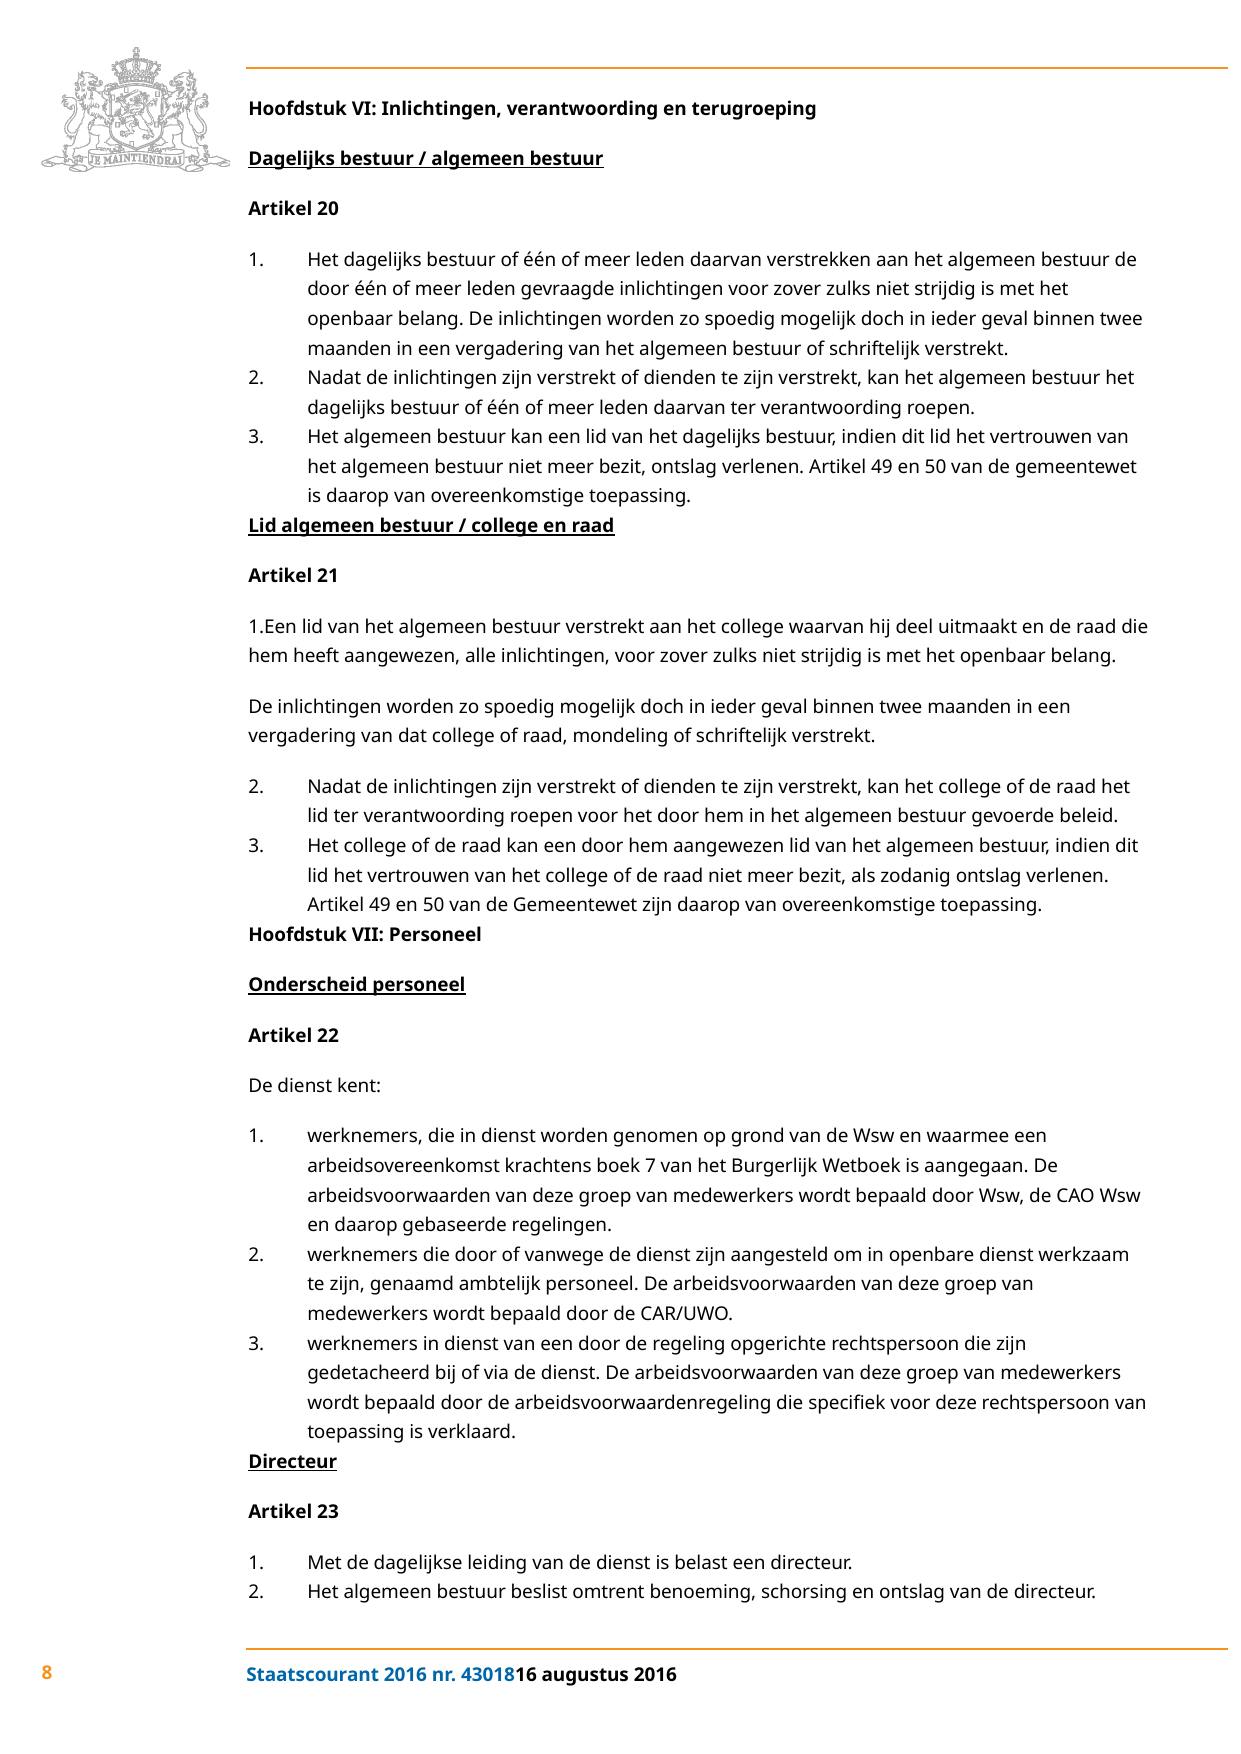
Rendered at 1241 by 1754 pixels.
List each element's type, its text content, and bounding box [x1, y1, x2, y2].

text Onderscheid personeel [248, 971, 1152, 997]
text De inlichtingen worden zo spoedig mogelijk doch in ieder geval binnen twee maanden in een vergadering van dat college of raad, mondeling of schriftelijk verstrekt. [248, 693, 1152, 748]
list werknemers die door of vanwege de dienst zijn aangesteld om in openbare dienst werkzaam te zijn, genaamd ambtelijk personeel. De arbeidsvoorwaarden van deze groep van medewerkers wordt bepaald door de CAR/UWO. [248, 1241, 1152, 1326]
text Artikel 21 [248, 563, 1152, 588]
list Het college of de raad kan een door hem aangewezen lid van het algemeen bestuur, indien dit lid het vertrouwen van het college of de raad niet meer bezit, als zodanig ontslag verlenen. Artikel 49 en 50 van de Gemeentewet zijn daarop van overeenkomstige toepassing. [248, 832, 1152, 917]
picture [41, 47, 231, 172]
text Artikel 23 [248, 1498, 1152, 1524]
list werknemers in dienst van een door de regeling opgerichte rechtspersoon die zijn gedetacheerd bij of via de dienst. De arbeidsvoorwaarden van deze groep van medewerkers wordt bepaald door de arbeidsvoorwaardenregeling die specifiek voor deze rechtspersoon van toepassing is verklaard. [248, 1330, 1152, 1444]
text 1.Een lid van het algemeen bestuur verstrekt aan het college waarvan hij deel uitmaakt en de raad die hem heeft aangewezen, alle inlichtingen, voor zover zulks niet strijdig is met het openbaar belang. [248, 613, 1152, 668]
text De dienst kent: [248, 1072, 1152, 1098]
list werknemers, die in dienst worden genomen op grond van de Wsw en waarmee een arbeidsovereenkomst krachtens boek 7 van het Burgerlijk Wetboek is aangegaan. De arbeidsvoorwaarden van deze groep van medewerkers wordt bepaald door Wsw, de CAO Wsw en daarop gebaseerde regelingen. [248, 1123, 1152, 1237]
list Met de dagelijkse leiding van de dienst is belast een directeur. [248, 1549, 1152, 1575]
text Dagelijks bestuur / algemeen bestuur [248, 145, 1152, 171]
text Hoofdstuk VII: Personeel [248, 921, 1152, 947]
text Lid algemeen bestuur / college en raad [248, 512, 1152, 538]
list Nadat de inlichtingen zijn verstrekt of dienden te zijn verstrekt, kan het college of de raad het lid ter verantwoording roepen voor het door hem in het algemeen bestuur gevoerde beleid. [248, 773, 1152, 828]
list Nadat de inlichtingen zijn verstrekt of dienden te zijn verstrekt, kan het algemeen bestuur het dagelijks bestuur of één of meer leden daarvan ter verantwoording roepen. [248, 364, 1152, 420]
text Hoofdstuk VI: Inlichtingen, verantwoording en terugroeping [248, 95, 1152, 121]
list Het dagelijks bestuur of één of meer leden daarvan verstrekken aan het algemeen bestuur de door één of meer leden gevraagde inlichtingen voor zover zulks niet strijdig is met het openbaar belang. De inlichtingen worden zo spoedig mogelijk doch in ieder geval binnen twee maanden in een vergadering van het algemeen bestuur of schriftelijk verstrekt. [248, 246, 1152, 361]
text Artikel 22 [248, 1022, 1152, 1048]
list Het algemeen bestuur kan een lid van het dagelijks bestuur, indien dit lid het vertrouwen van het algemeen bestuur niet meer bezit, ontslag verlenen. Artikel 49 en 50 van de gemeentewet is daarop van overeenkomstige toepassing. [248, 423, 1152, 508]
list Het algemeen bestuur beslist omtrent benoeming, schorsing en ontslag van de directeur. [248, 1578, 1152, 1604]
text Directeur [248, 1448, 1152, 1474]
text Artikel 20 [248, 196, 1152, 221]
